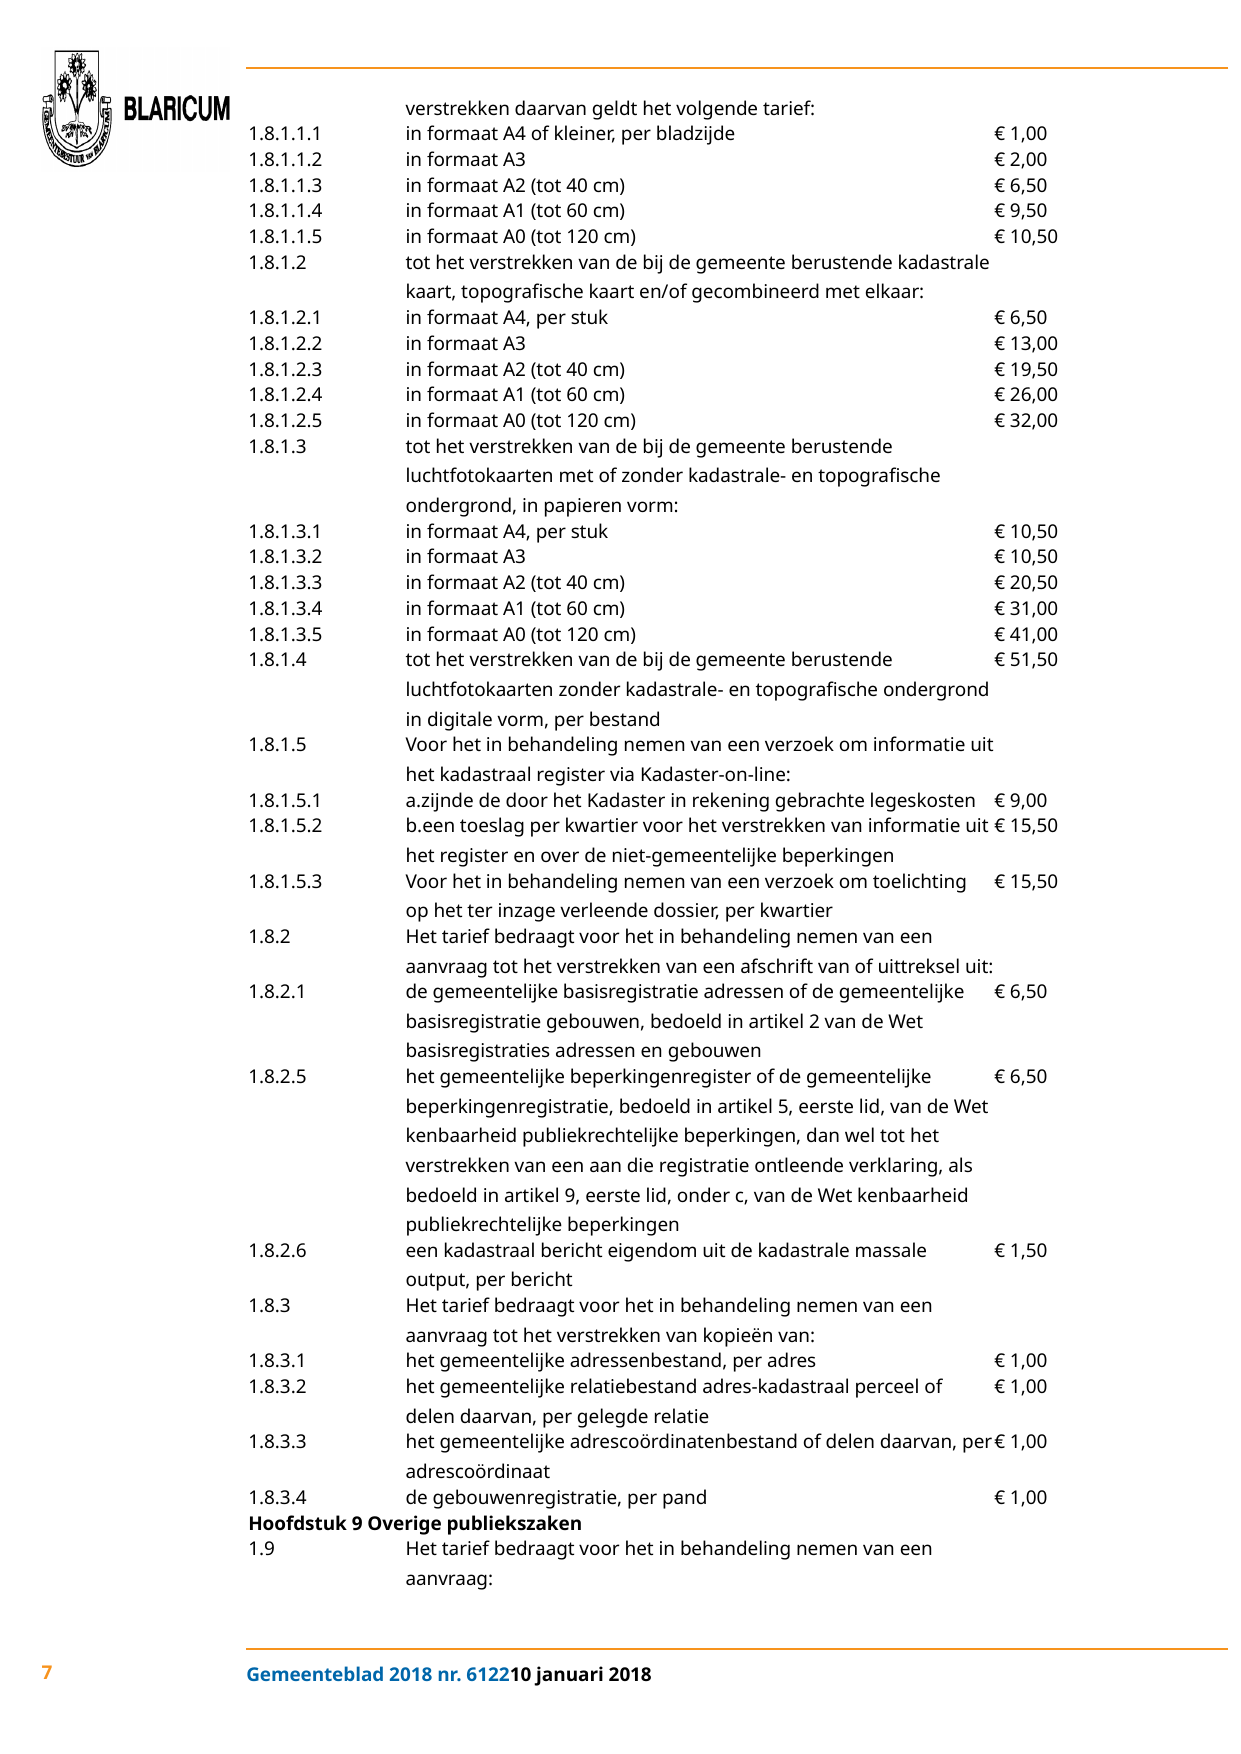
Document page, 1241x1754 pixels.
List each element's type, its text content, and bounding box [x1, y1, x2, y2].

table_cell 1.8.1.2.3 [248, 356, 405, 382]
table_cell 1.8.1.1.5 [248, 224, 405, 249]
table_cell het gemeentelijke beperkingenregister of de gemeentelijke beperkingenregistratie, bedoeld in artikel 5, eerste lid, van de Wet kenbaarheid publiekrechtelijke beperkingen, dan wel tot het verstrekken van een aan die registratie ontleende verklaring, als bedoeld in artikel 9, eerste lid, onder c, van de Wet kenbaarheid publiekrechtelijke beperkingen [405, 1064, 994, 1237]
table_cell in formaat A1 (tot 60 cm) [405, 382, 994, 407]
table_cell € 51,50 [994, 647, 1152, 732]
table_cell in formaat A2 (tot 40 cm) [405, 570, 994, 595]
table_cell 1.9 [248, 1536, 405, 1591]
table_cell € 19,50 [994, 356, 1152, 382]
table_cell 1.8.3 [248, 1293, 405, 1348]
table_cell 1.8.1.3.4 [248, 595, 405, 621]
table_cell in formaat A0 (tot 120 cm) [405, 621, 994, 647]
table_cell 1.8.3.2 [248, 1374, 405, 1429]
table_cell tot het verstrekken van de bij de gemeente berustende luchtfotokaarten zonder kadastrale- en topografische ondergrond in digitale vorm, per bestand [405, 647, 994, 732]
table_cell € 15,50 [994, 868, 1152, 923]
table_cell 1.8.1.2.2 [248, 330, 405, 356]
table_cell € 10,50 [994, 224, 1152, 249]
table_cell € 1,00 [994, 1374, 1152, 1429]
table_cell in formaat A4, per stuk [405, 305, 994, 330]
table_cell [994, 95, 1152, 121]
table_cell Het tarief bedraagt voor het in behandeling nemen van een aanvraag: [405, 1536, 994, 1591]
table_cell 1.8.2.1 [248, 979, 405, 1063]
table_cell 1.8.1.3.2 [248, 544, 405, 569]
table_cell [994, 732, 1152, 787]
table_cell Hoofdstuk 9 Overige publiekszaken [248, 1510, 1152, 1536]
table_cell [248, 95, 405, 121]
table_cell 1.8.3.3 [248, 1429, 405, 1484]
table_cell het gemeentelijke relatiebestand adres-kadastraal perceel of delen daarvan, per gelegde relatie [405, 1374, 994, 1429]
table_cell [994, 923, 1152, 978]
table_cell 1.8.1.1.2 [248, 146, 405, 172]
table_cell het gemeentelijke adrescoördinatenbestand of delen daarvan, per adrescoördinaat [405, 1429, 994, 1484]
table_cell Het tarief bedraagt voor het in behandeling nemen van een aanvraag tot het verstrekken van kopieën van: [405, 1293, 994, 1348]
table_cell 1.8.2.5 [248, 1064, 405, 1237]
table_cell in formaat A1 (tot 60 cm) [405, 198, 994, 223]
table_cell € 1,00 [994, 121, 1152, 146]
table_cell 1.8.1.1.1 [248, 121, 405, 146]
table_cell € 13,00 [994, 330, 1152, 356]
table_cell 1.8.3.1 [248, 1348, 405, 1373]
table_cell 1.8.1.2.5 [248, 408, 405, 433]
table_cell in formaat A0 (tot 120 cm) [405, 408, 994, 433]
table_cell de gebouwenregistratie, per pand [405, 1484, 994, 1510]
table_cell € 31,00 [994, 595, 1152, 621]
table_cell [994, 1293, 1152, 1348]
table_cell € 6,50 [994, 1064, 1152, 1237]
table_cell 1.8.1.2.4 [248, 382, 405, 407]
table_cell € 1,50 [994, 1237, 1152, 1292]
table_cell € 10,50 [994, 544, 1152, 569]
table_cell in formaat A0 (tot 120 cm) [405, 224, 994, 249]
table_cell een kadastraal bericht eigendom uit de kadastrale massale output, per bericht [405, 1237, 994, 1292]
table_cell Het tarief bedraagt voor het in behandeling nemen van een aanvraag tot het verstrekken van een afschrift van of uittreksel uit: [405, 923, 994, 978]
table_cell € 9,50 [994, 198, 1152, 223]
table_cell € 1,00 [994, 1429, 1152, 1484]
table_cell 1.8.1.5.1 [248, 787, 405, 813]
table_cell € 6,50 [994, 172, 1152, 198]
table_cell in formaat A4 of kleiner, per bladzijde [405, 121, 994, 146]
table_cell € 20,50 [994, 570, 1152, 595]
table_cell 1.8.1.3.3 [248, 570, 405, 595]
table_cell Voor het in behandeling nemen van een verzoek om toelichting op het ter inzage verleende dossier, per kwartier [405, 868, 994, 923]
table_cell 1.8.1.4 [248, 647, 405, 732]
table_cell € 6,50 [994, 305, 1152, 330]
table_cell tot het verstrekken van de bij de gemeente berustende luchtfotokaarten met of zonder kadastrale- en topografische ondergrond, in papieren vorm: [405, 433, 994, 518]
table_cell € 2,00 [994, 146, 1152, 172]
table_cell 1.8.1.5 [248, 732, 405, 787]
table_cell 1.8.1.5.2 [248, 813, 405, 868]
table_cell € 41,00 [994, 621, 1152, 647]
table_cell 1.8.1.3 [248, 433, 405, 518]
table_cell 1.8.1.5.3 [248, 868, 405, 923]
table_cell in formaat A4, per stuk [405, 518, 994, 544]
table_cell in formaat A2 (tot 40 cm) [405, 356, 994, 382]
table_cell 1.8.1.3.1 [248, 518, 405, 544]
table_cell het gemeentelijke adressenbestand, per adres [405, 1348, 994, 1373]
table_cell [994, 249, 1152, 304]
table_cell b.een toeslag per kwartier voor het verstrekken van informatie uit het register en over de niet-gemeentelijke beperkingen [405, 813, 994, 868]
table_cell Voor het in behandeling nemen van een verzoek om informatie uit het kadastraal register via Kadaster-on-line: [405, 732, 994, 787]
table_cell 1.8.3.4 [248, 1484, 405, 1510]
table_cell 1.8.1.1.4 [248, 198, 405, 223]
table_cell in formaat A3 [405, 146, 994, 172]
table_cell 1.8.2 [248, 923, 405, 978]
table_cell € 6,50 [994, 979, 1152, 1063]
table_cell 1.8.2.6 [248, 1237, 405, 1292]
table_cell de gemeentelijke basisregistratie adressen of de gemeentelijke basisregistratie gebouwen, bedoeld in artikel 2 van de Wet basisregistraties adressen en gebouwen [405, 979, 994, 1063]
table_cell € 26,00 [994, 382, 1152, 407]
picture [41, 47, 231, 172]
table_cell verstrekken daarvan geldt het volgende tarief: [405, 95, 994, 121]
table_cell 1.8.1.2 [248, 249, 405, 304]
table_cell in formaat A2 (tot 40 cm) [405, 172, 994, 198]
table_cell € 15,50 [994, 813, 1152, 868]
table_cell 1.8.1.3.5 [248, 621, 405, 647]
table_cell € 9,00 [994, 787, 1152, 813]
table_cell in formaat A1 (tot 60 cm) [405, 595, 994, 621]
table_cell [994, 433, 1152, 518]
table_cell € 32,00 [994, 408, 1152, 433]
table_cell 1.8.1.1.3 [248, 172, 405, 198]
table_cell in formaat A3 [405, 330, 994, 356]
table_cell in formaat A3 [405, 544, 994, 569]
table_cell € 10,50 [994, 518, 1152, 544]
table_cell € 1,00 [994, 1348, 1152, 1373]
table_cell tot het verstrekken van de bij de gemeente berustende kadastrale kaart, topografische kaart en/of gecombineerd met elkaar: [405, 249, 994, 304]
table_cell a.zijnde de door het Kadaster in rekening gebrachte legeskosten [405, 787, 994, 813]
table_cell [994, 1536, 1152, 1591]
table_cell 1.8.1.2.1 [248, 305, 405, 330]
table_cell € 1,00 [994, 1484, 1152, 1510]
